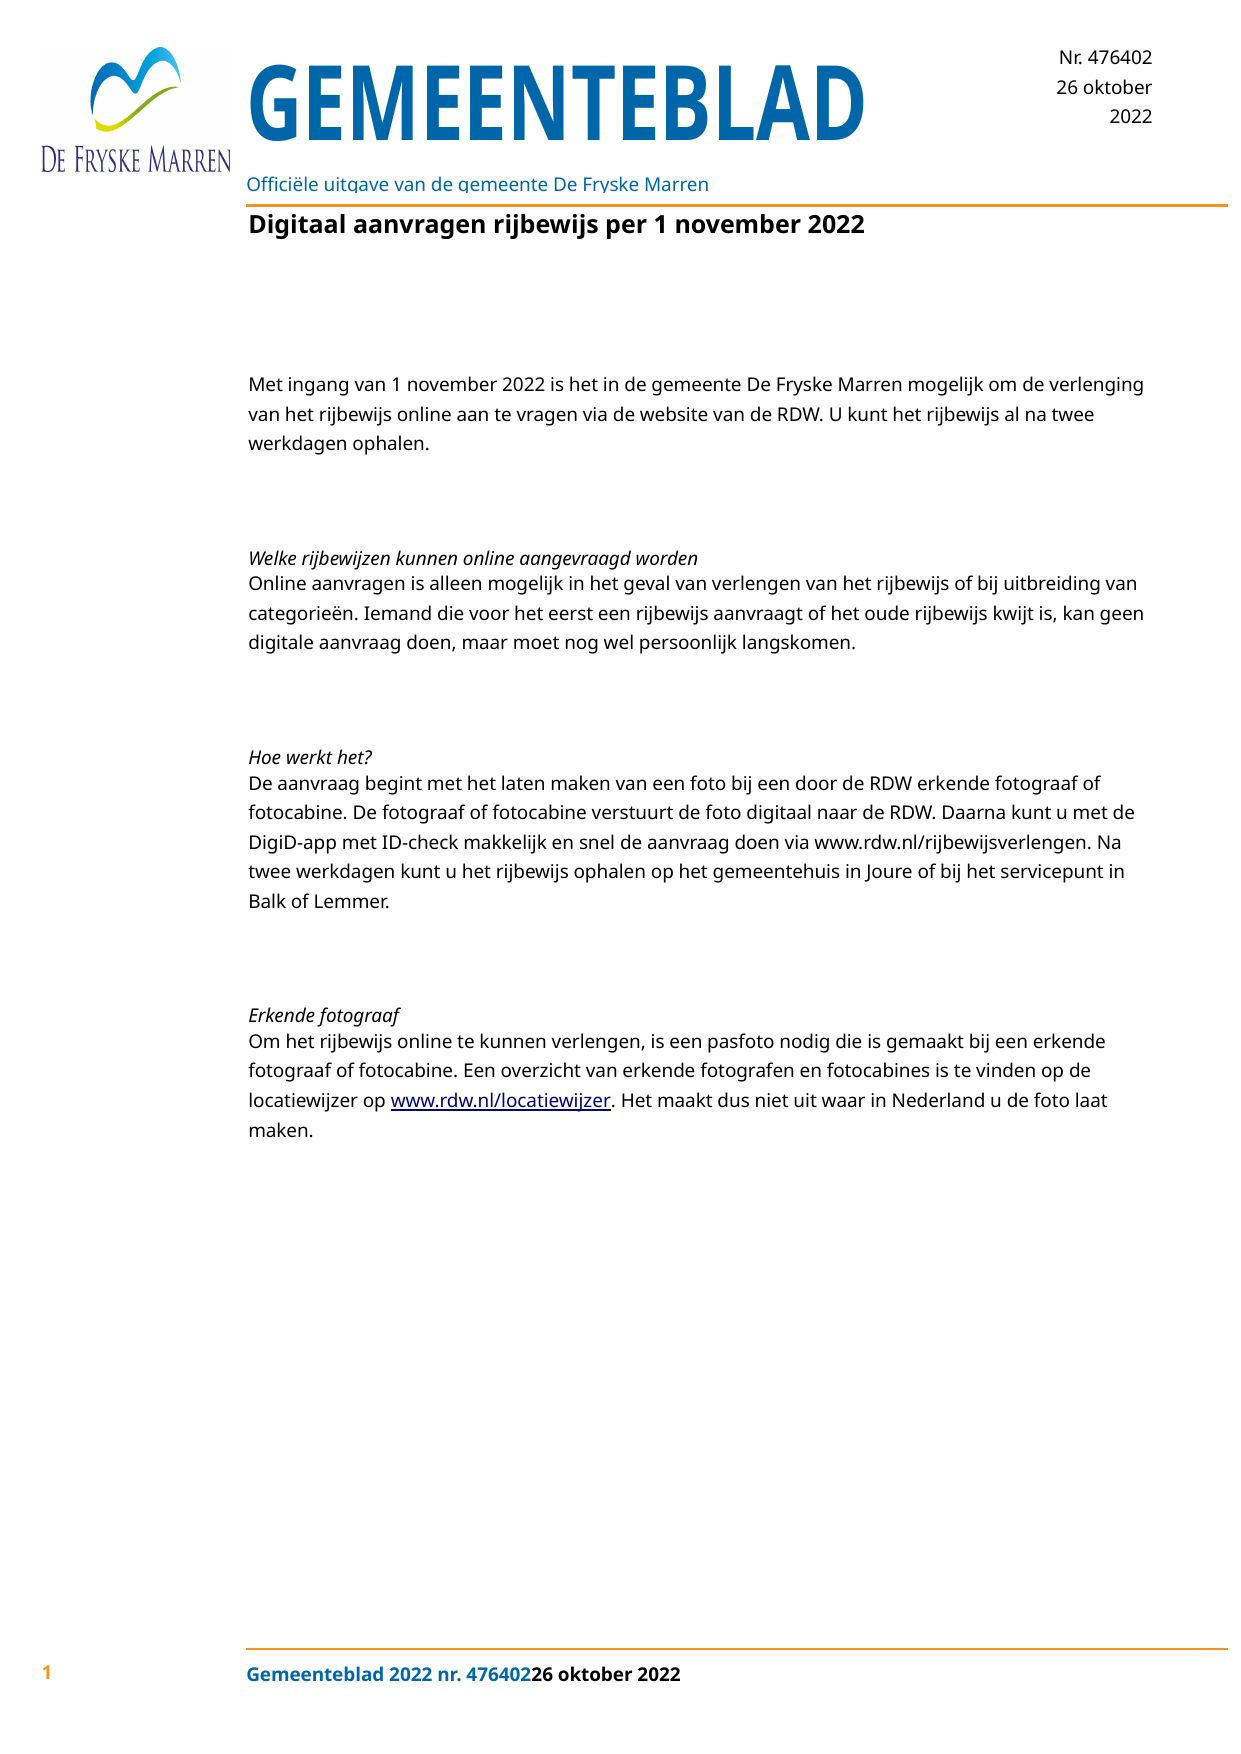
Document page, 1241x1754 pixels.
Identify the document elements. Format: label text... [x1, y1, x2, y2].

text Online aanvragen is alleen mogelijk in het geval van verlengen van het rijbewijs of bij uitbreiding van categorieën. Iemand die voor het eerst een rijbewijs aanvraagt of het oude rijbewijs kwijt is, kan geen digitale aanvraag doen, maar moet nog wel persoonlijk langskomen. [248, 570, 1152, 655]
text Om het rijbewijs online te kunnen verlengen, is een pasfoto nodig die is gemaakt bij een erkende fotograaf of fotocabine. Een overzicht van erkende fotografen en fotocabines is te vinden op de locatiewijzer op www.rdw.nl/locatiewijzer. Het maakt dus niet uit waar in Nederland u de foto laat maken. [248, 1028, 1152, 1143]
picture [41, 47, 231, 172]
text Erkende fotograaf [248, 1002, 1152, 1028]
text Hoe werkt het? [248, 744, 1152, 770]
text Digitaal aanvragen rijbewijs per 1 november 2022 [248, 207, 1152, 241]
text Met ingang van 1 november 2022 is het in de gemeente De Fryske Marren mogelijk om de verlenging van het rijbewijs online aan te vragen via de website van de RDW. U kunt het rijbewijs al na twee werkdagen ophalen. [248, 371, 1152, 456]
text Welke rijbewijzen kunnen online aangevraagd worden [248, 545, 1152, 570]
text De aanvraag begint met het laten maken van een foto bij een door de RDW erkende fotograaf of fotocabine. De fotograaf of fotocabine verstuurt de foto digitaal naar de RDW. Daarna kunt u met de DigiD-app met ID-check makkelijk en snel de aanvraag doen via www.rdw.nl/rijbewijsverlengen. Na twee werkdagen kunt u het rijbewijs ophalen op het gemeentehuis in Joure of bij het servicepunt in Balk of Lemmer. [248, 770, 1152, 914]
